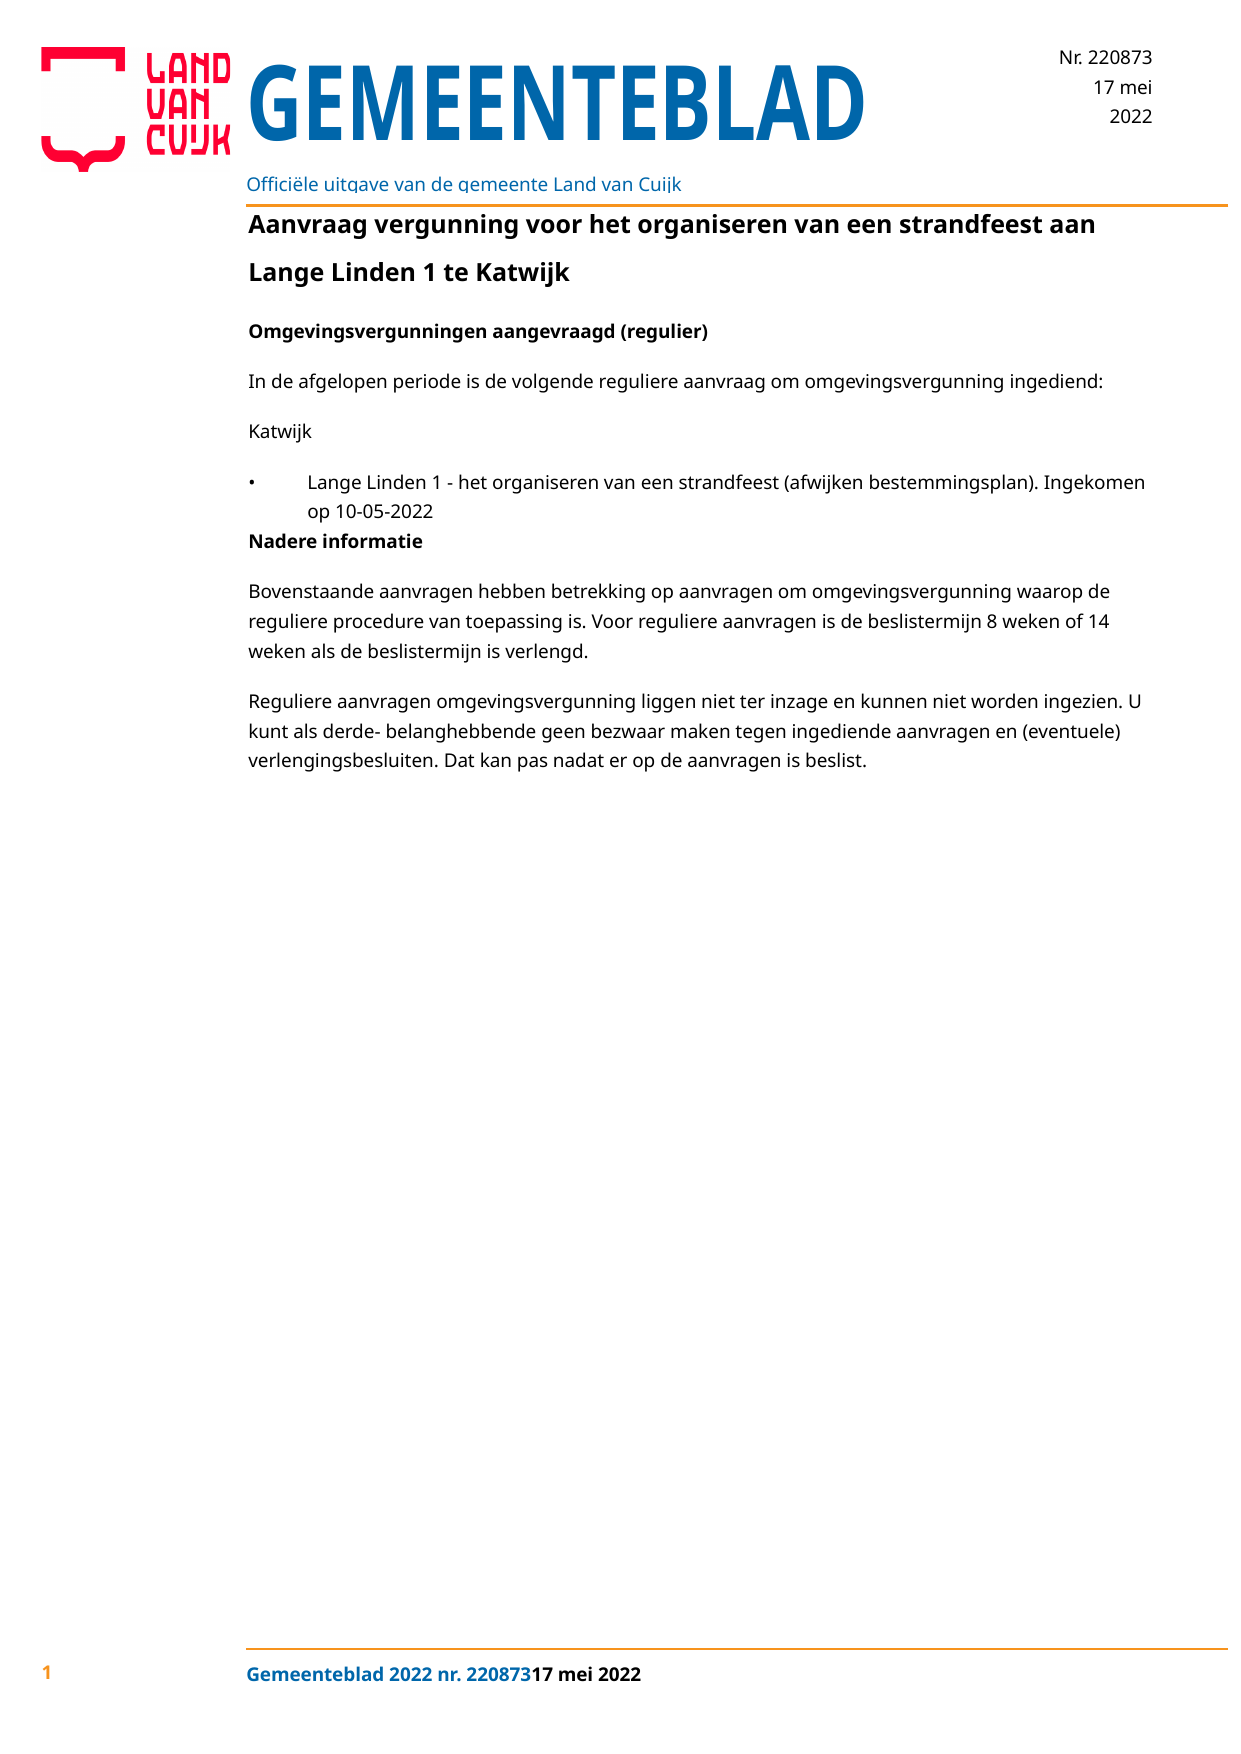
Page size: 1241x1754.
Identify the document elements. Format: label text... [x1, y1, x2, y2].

text Reguliere aanvragen omgevingsvergunning liggen niet ter inzage en kunnen niet worden ingezien. U kunt als derde- belanghebbende geen bezwaar maken tegen ingediende aanvragen en (eventuele) verlengingsbesluiten. Dat kan pas nadat er op de aanvragen is beslist. [248, 688, 1152, 773]
text Aanvraag vergunning voor het organiseren van een strandfeest aan Lange Linden 1 te Katwijk [248, 207, 1152, 288]
text Omgevingsvergunningen aangevraagd (regulier) [248, 318, 1152, 344]
picture [41, 47, 231, 172]
text Bovenstaande aanvragen hebben betrekking op aanvragen om omgevingsvergunning waarop de reguliere procedure van toepassing is. Voor reguliere aanvragen is de beslistermijn 8 weken of 14 weken als de beslistermijn is verlengd. [248, 579, 1152, 664]
list Lange Linden 1 - het organiseren van een strandfeest (afwijken bestemmingsplan). Ingekomen op 10-05-2022 [248, 469, 1152, 524]
text Nadere informatie [248, 528, 1152, 554]
text In de afgelopen periode is de volgende reguliere aanvraag om omgevingsvergunning ingediend: [248, 368, 1152, 394]
text Katwijk [248, 419, 1152, 444]
